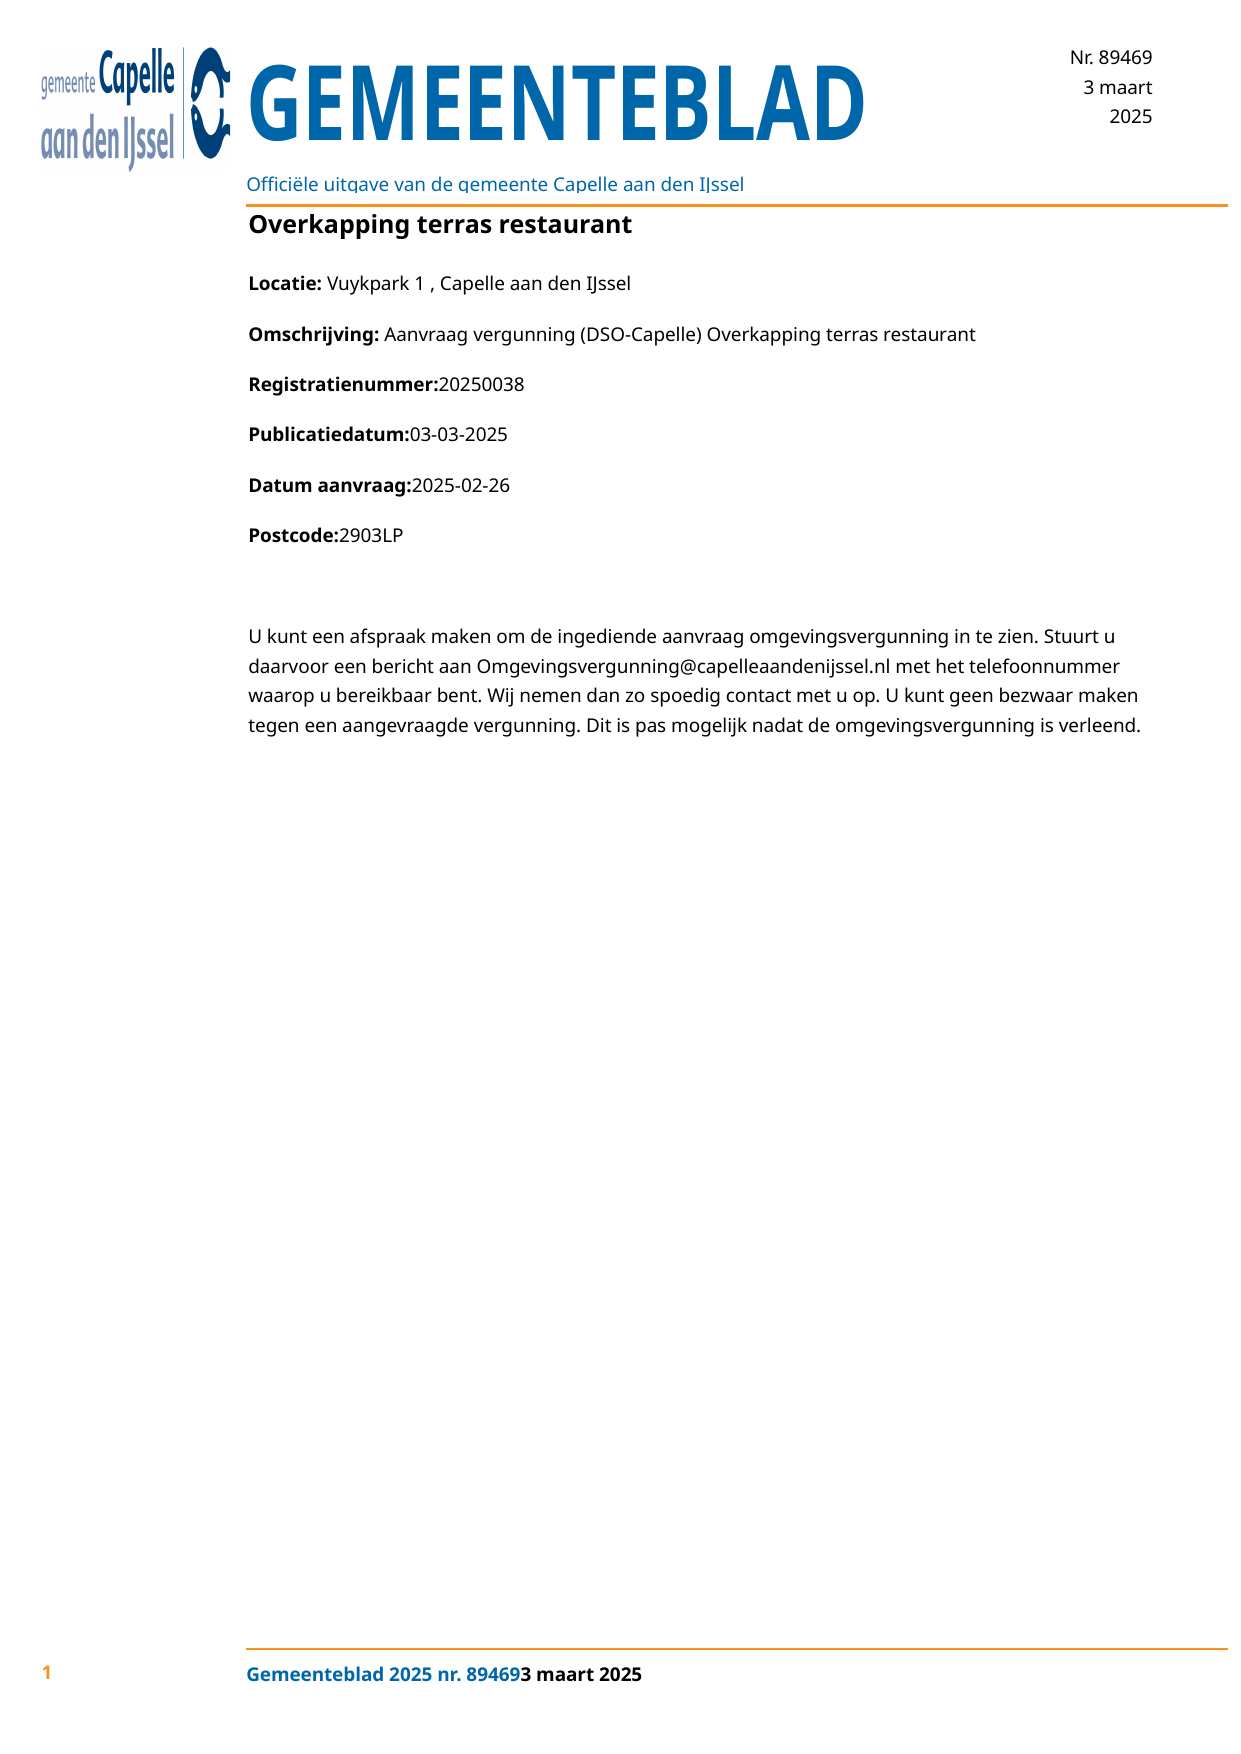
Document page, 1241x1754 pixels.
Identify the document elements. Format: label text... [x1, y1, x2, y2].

text Overkapping terras restaurant [248, 207, 1152, 241]
picture [41, 47, 231, 172]
text Postcode:2903LP [248, 522, 1152, 548]
text Registratienummer:20250038 [248, 371, 1152, 397]
text Locatie: Vuykpark 1 , Capelle aan den IJssel [248, 270, 1152, 296]
text Datum aanvraag:2025-02-26 [248, 472, 1152, 498]
text U kunt een afspraak maken om de ingediende aanvraag omgevingsvergunning in te zien. Stuurt u daarvoor een bericht aan Omgevingsvergunning@capelleaandenijssel.nl met het telefoonnummer waarop u bereikbaar bent. Wij nemen dan zo spoedig contact met u op. U kunt geen bezwaar maken tegen een aangevraagde vergunning. Dit is pas mogelijk nadat de omgevingsvergunning is verleend. [248, 623, 1152, 738]
text Omschrijving: Aanvraag vergunning (DSO-Capelle) Overkapping terras restaurant [248, 321, 1152, 346]
text Publicatiedatum:03-03-2025 [248, 422, 1152, 447]
